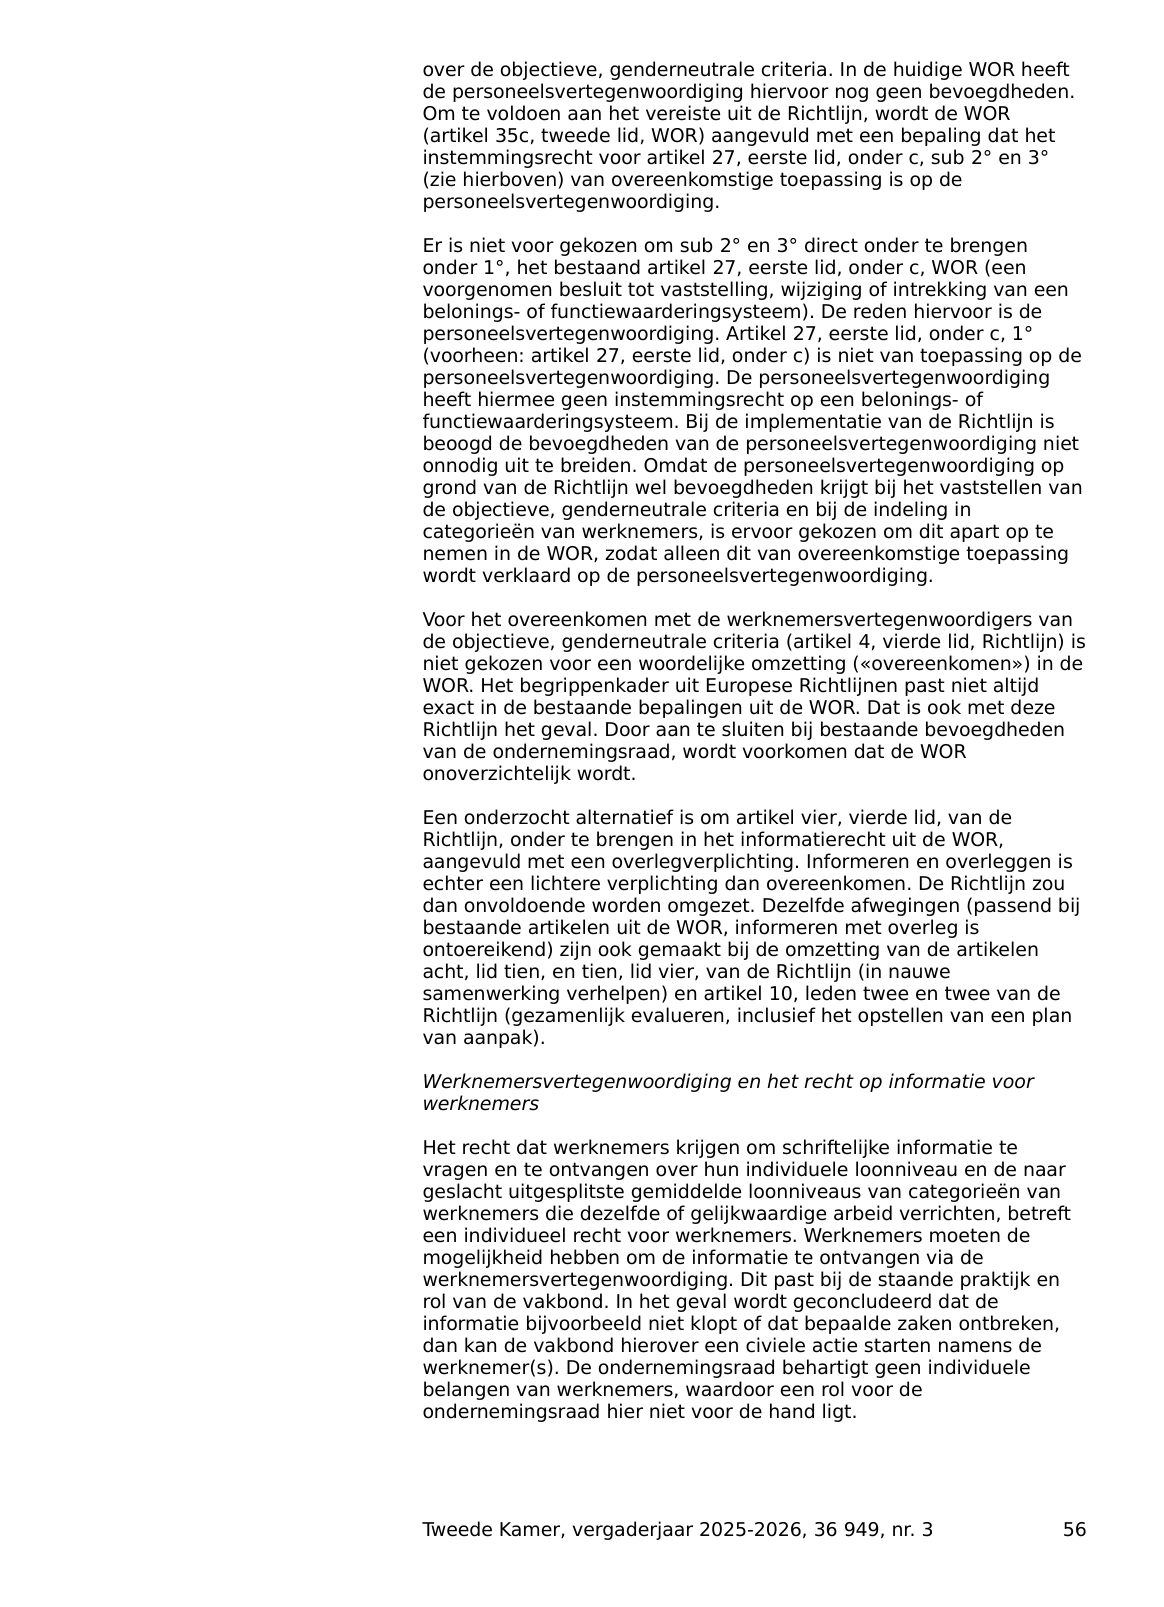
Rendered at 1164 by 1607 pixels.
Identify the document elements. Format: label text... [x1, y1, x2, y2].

text Het recht dat werknemers krijgen om schriftelijke informatie te vragen en te ontvangen over hun individuele loonniveau en de naar geslacht uitgesplitste gemiddelde loonniveaus van categorieën van werknemers die dezelfde of gelijkwaardige arbeid verrichten, betreft een individueel recht voor werknemers. Werknemers moeten de mogelijkheid hebben om de informatie te ontvangen via de werknemersvertegenwoordiging. Dit past bij de staande praktijk en rol van de vakbond. In het geval wordt geconcludeerd dat de informatie bijvoorbeeld niet klopt of dat bepaalde zaken ontbreken, dan kan de vakbond hierover een civiele actie starten namens de werknemer(s). De ondernemingsraad behartigt geen individuele belangen van werknemers, waardoor een rol voor de ondernemingsraad hier niet voor de hand ligt. [422, 1137, 1087, 1423]
subtitle Werknemersvertegenwoordiging en het recht op informatie voor werknemers [422, 1071, 1087, 1115]
text over de objectieve, genderneutrale criteria. In de huidige WOR heeft de personeelsvertegenwoordiging hiervoor nog geen bevoegdheden. Om te voldoen aan het vereiste uit de Richtlijn, wordt de WOR (artikel 35c, tweede lid, WOR) aangevuld met een bepaling dat het instemmingsrecht voor artikel 27, eerste lid, onder c, sub 2° en 3° (zie hierboven) van overeenkomstige toepassing is op de personeelsvertegenwoordiging. [422, 59, 1087, 213]
text Voor het overeenkomen met de werknemersvertegenwoordigers van de objectieve, genderneutrale criteria (artikel 4, vierde lid, Richtlijn) is niet gekozen voor een woordelijke omzetting («overeenkomen») in de WOR. Het begrippenkader uit Europese Richtlijnen past niet altijd exact in de bestaande bepalingen uit de WOR. Dat is ook met deze Richtlijn het geval. Door aan te sluiten bij bestaande bevoegdheden van de ondernemingsraad, wordt voorkomen dat de WOR onoverzichtelijk wordt. [422, 609, 1087, 785]
text Er is niet voor gekozen om sub 2° en 3° direct onder te brengen onder 1°, het bestaand artikel 27, eerste lid, onder c, WOR (een voorgenomen besluit tot vaststelling, wijziging of intrekking van een belonings- of functiewaarderingsysteem). De reden hiervoor is de personeelsvertegenwoordiging. Artikel 27, eerste lid, onder c, 1° (voorheen: artikel 27, eerste lid, onder c) is niet van toepassing op de personeelsvertegenwoordiging. De personeelsvertegenwoordiging heeft hiermee geen instemmingsrecht op een belonings- of functiewaarderingsysteem. Bij de implementatie van de Richtlijn is beoogd de bevoegdheden van de personeelsvertegenwoordiging niet onnodig uit te breiden. Omdat de personeelsvertegenwoordiging op grond van de Richtlijn wel bevoegdheden krijgt bij het vaststellen van de objectieve, genderneutrale criteria en bij de indeling in categorieën van werknemers, is ervoor gekozen om dit apart op te nemen in de WOR, zodat alleen dit van overeenkomstige toepassing wordt verklaard op de personeelsvertegenwoordiging. [422, 235, 1087, 587]
text Een onderzocht alternatief is om artikel vier, vierde lid, van de Richtlijn, onder te brengen in het informatierecht uit de WOR, aangevuld met een overlegverplichting. Informeren en overleggen is echter een lichtere verplichting dan overeenkomen. De Richtlijn zou dan onvoldoende worden omgezet. Dezelfde afwegingen (passend bij bestaande artikelen uit de WOR, informeren met overleg is ontoereikend) zijn ook gemaakt bij de omzetting van de artikelen acht, lid tien, en tien, lid vier, van de Richtlijn (in nauwe samenwerking verhelpen) en artikel 10, leden twee en twee van de Richtlijn (gezamenlijk evalueren, inclusief het opstellen van een plan van aanpak). [422, 807, 1087, 1049]
